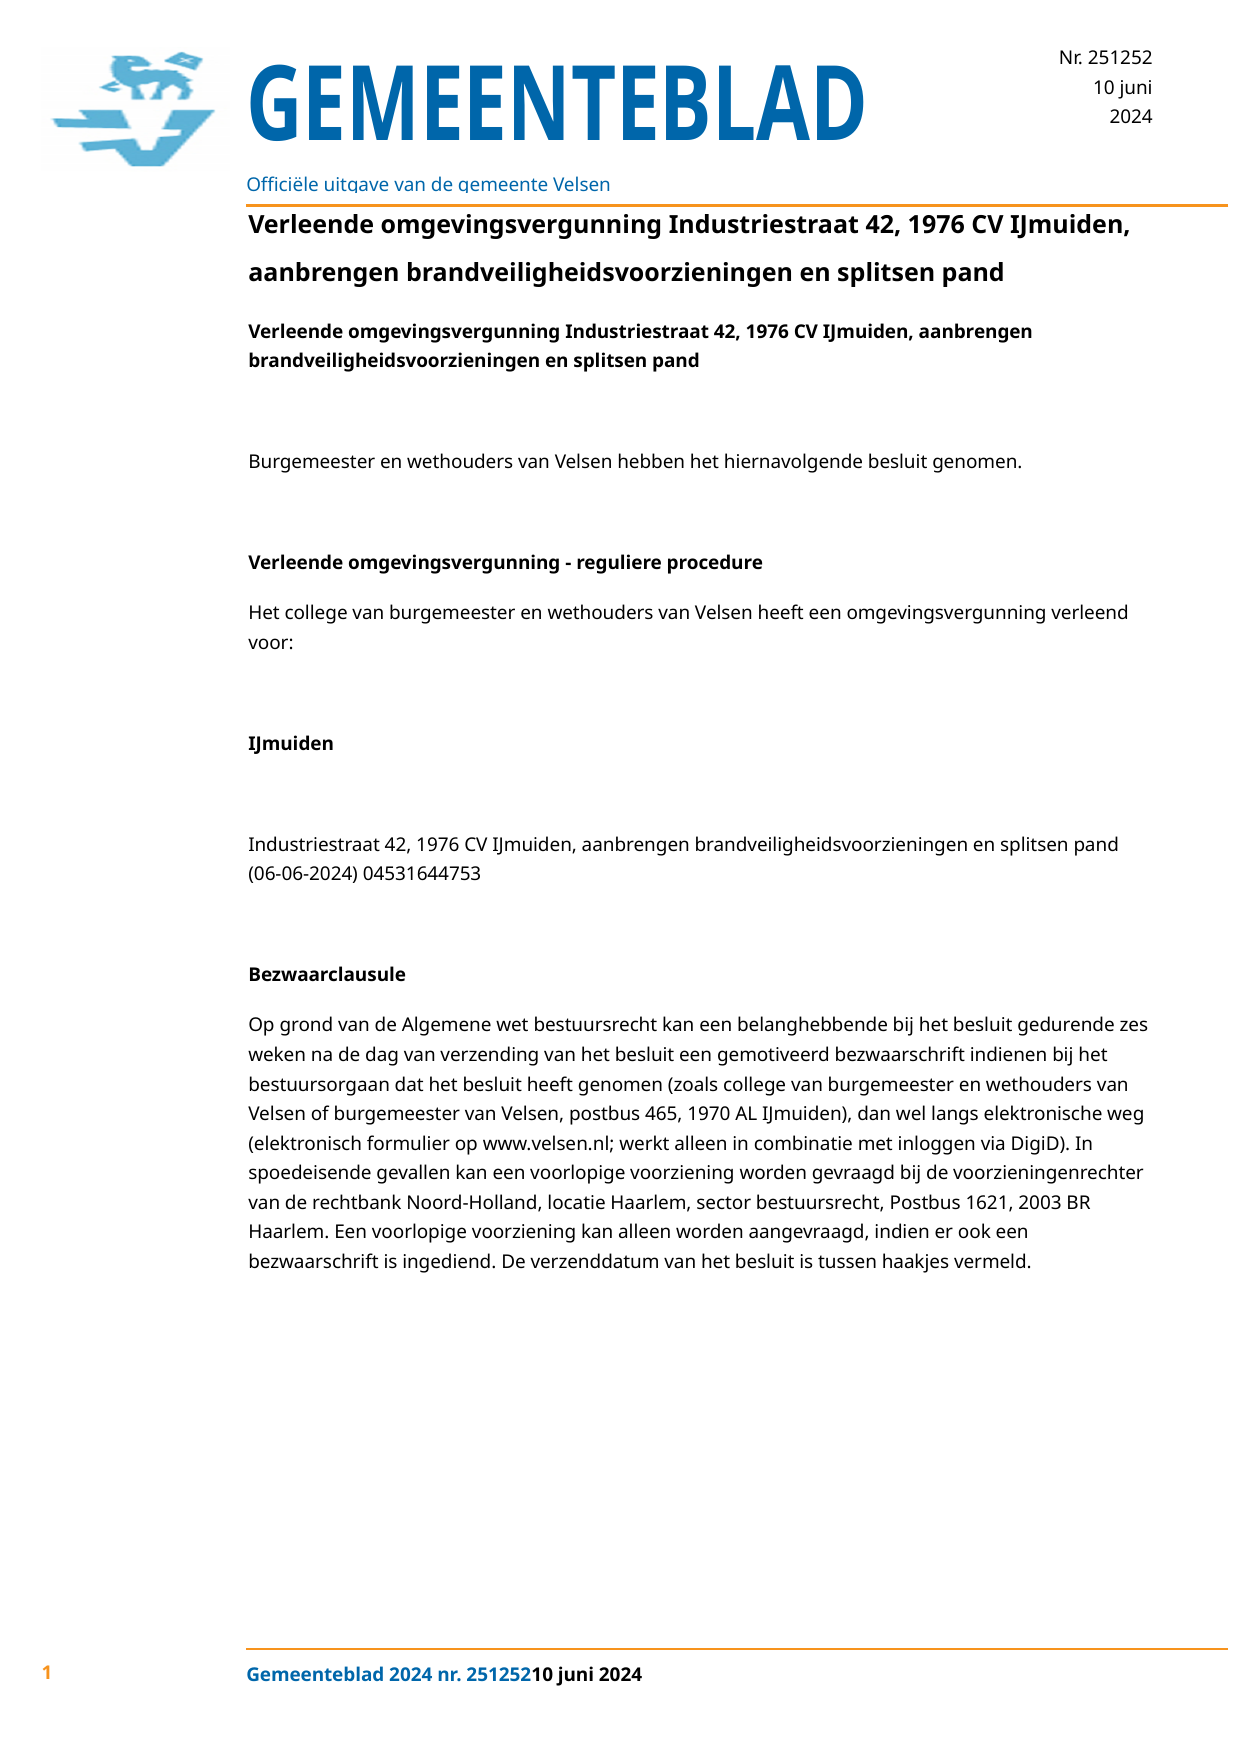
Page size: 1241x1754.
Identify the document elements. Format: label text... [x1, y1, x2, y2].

text Bezwaarclausule [248, 961, 1152, 987]
text Verleende omgevingsvergunning - reguliere procedure [248, 549, 1152, 575]
text Het college van burgemeester en wethouders van Velsen heeft een omgevingsvergunning verleend voor: [248, 599, 1152, 655]
picture [41, 47, 231, 172]
text Verleende omgevingsvergunning Industriestraat 42, 1976 CV IJmuiden, aanbrengen brandveiligheidsvoorzieningen en splitsen pand [248, 318, 1152, 373]
text Verleende omgevingsvergunning Industriestraat 42, 1976 CV IJmuiden, aanbrengen brandveiligheidsvoorzieningen en splitsen pand [248, 207, 1152, 288]
text IJmuiden [248, 730, 1152, 756]
text Op grond van de Algemene wet bestuursrecht kan een belanghebbende bij het besluit gedurende zes weken na de dag van verzending van het besluit een gemotiveerd bezwaarschrift indienen bij het bestuursorgaan dat het besluit heeft genomen (zoals college van burgemeester en wethouders van Velsen of burgemeester van Velsen, postbus 465, 1970 AL IJmuiden), dan wel langs elektronische weg (elektronisch formulier op www.velsen.nl; werkt alleen in combinatie met inloggen via DigiD). In spoedeisende gevallen kan een voorlopige voorziening worden gevraagd bij de voorzieningenrechter van de rechtbank Noord-Holland, locatie Haarlem, sector bestuursrecht, Postbus 1621, 2003 BR Haarlem. Een voorlopige voorziening kan alleen worden aangevraagd, indien er ook een bezwaarschrift is ingediend. De verzenddatum van het besluit is tussen haakjes vermeld. [248, 1012, 1152, 1274]
text Industriestraat 42, 1976 CV IJmuiden, aanbrengen brandveiligheidsvoorzieningen en splitsen pand (06-06-2024) 04531644753 [248, 831, 1152, 886]
text Burgemeester en wethouders van Velsen hebben het hiernavolgende besluit genomen. [248, 448, 1152, 474]
